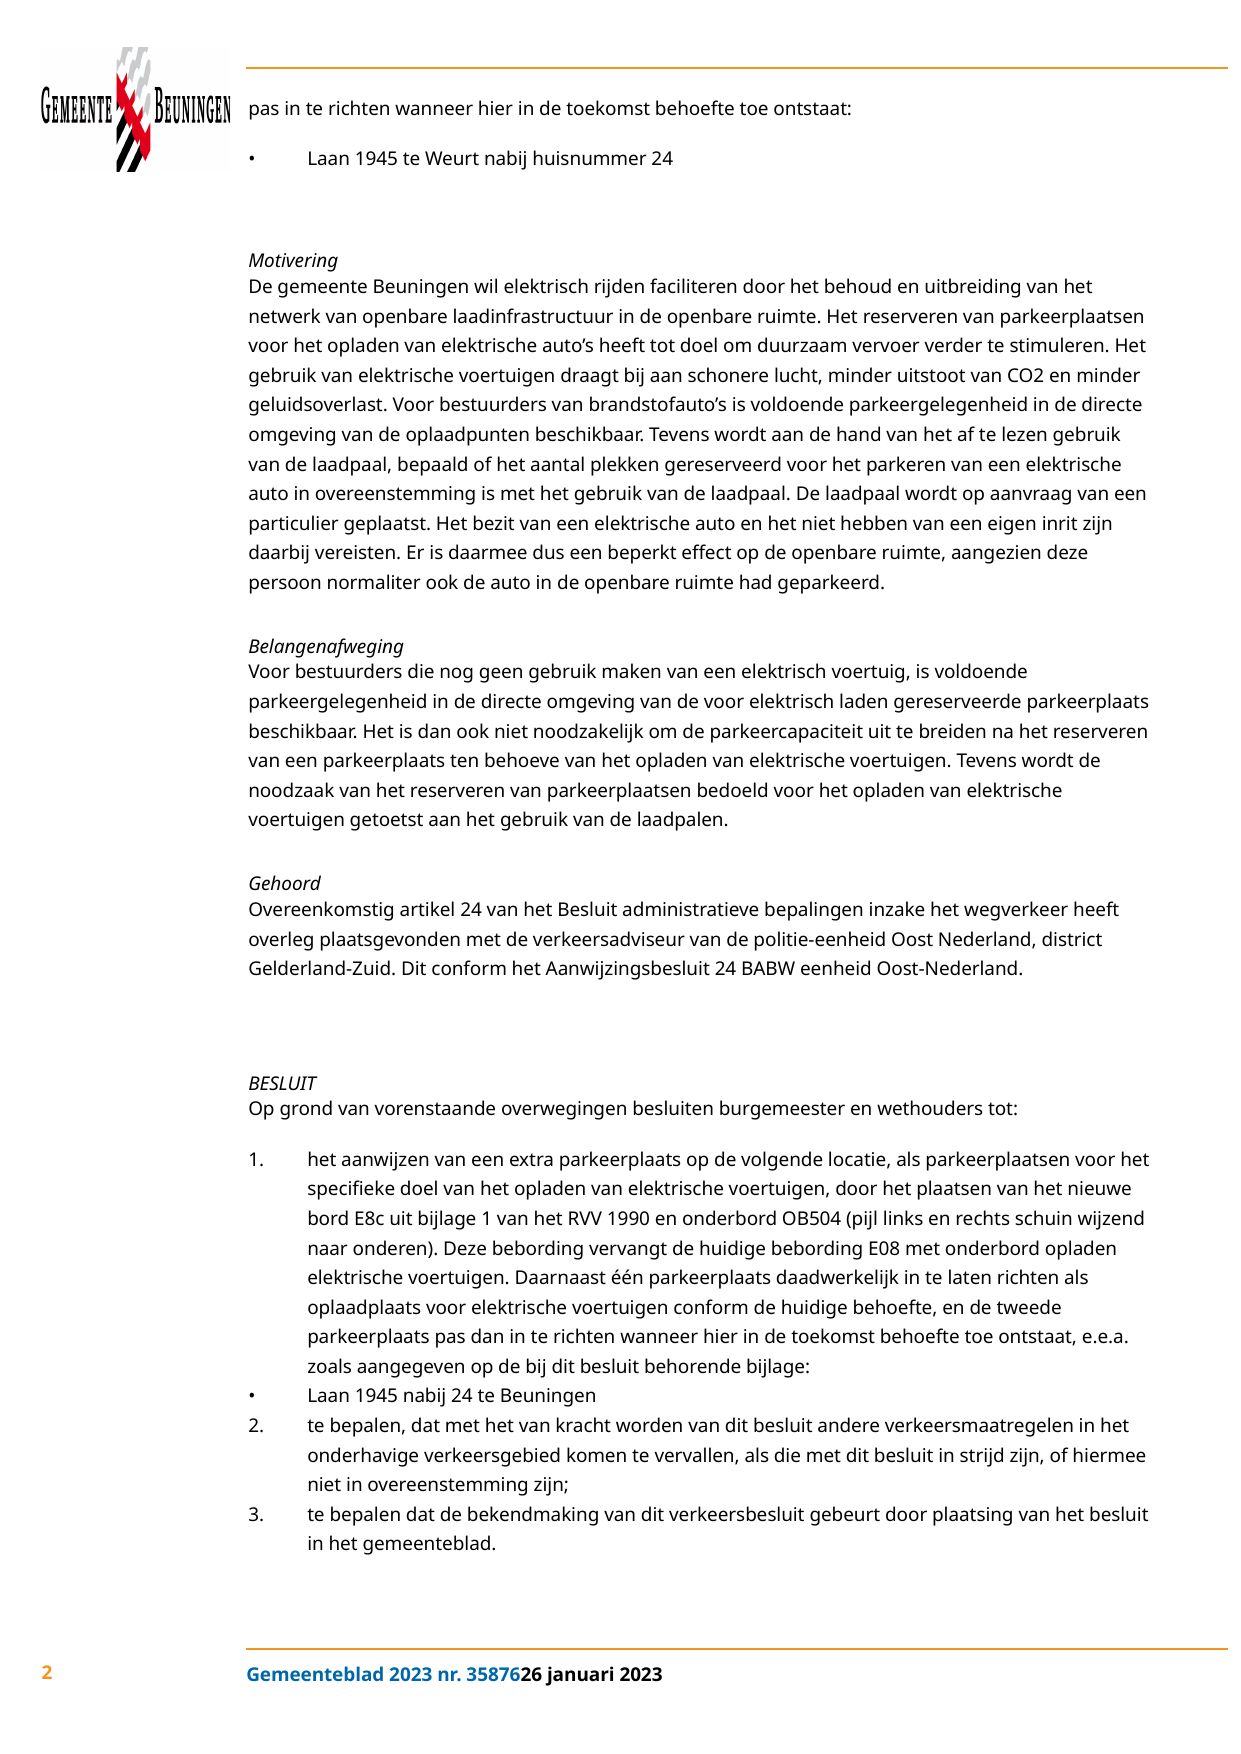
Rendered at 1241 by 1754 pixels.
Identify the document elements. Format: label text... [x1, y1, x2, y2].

list te bepalen dat de bekendmaking van dit verkeersbesluit gebeurt door plaatsing van het besluit in het gemeenteblad. [248, 1501, 1152, 1556]
text pas in te richten wanneer hier in de toekomst behoefte toe ontstaat: [248, 95, 1152, 121]
text Op grond van vorenstaande overwegingen besluiten burgemeester en wethouders tot: [248, 1096, 1152, 1121]
picture [41, 47, 231, 172]
text Gehoord [248, 871, 1152, 896]
text Voor bestuurders die nog geen gebruik maken van een elektrisch voertuig, is voldoende parkeergelegenheid in de directe omgeving van de voor elektrisch laden gereserveerde parkeerplaats beschikbaar. Het is dan ook niet noodzakelijk om de parkeercapaciteit uit te breiden na het reserveren van een parkeerplaats ten behoeve van het opladen van elektrische voertuigen. Tevens wordt de noodzaak van het reserveren van parkeerplaatsen bedoeld voor het opladen van elektrische voertuigen getoetst aan het gebruik van de laadpalen. [248, 659, 1152, 832]
list te bepalen, dat met het van kracht worden van dit besluit andere verkeersmaatregelen in het onderhavige verkeersgebied komen te vervallen, als die met dit besluit in strijd zijn, of hiermee niet in overeenstemming zijn; [248, 1412, 1152, 1497]
text BESLUIT [248, 1070, 1152, 1096]
list Laan 1945 te Weurt nabij huisnummer 24 [248, 145, 1152, 171]
list Laan 1945 nabij 24 te Beuningen [248, 1383, 1152, 1408]
text Motivering [248, 247, 1152, 273]
text De gemeente Beuningen wil elektrisch rijden faciliteren door het behoud en uitbreiding van het netwerk van openbare laadinfrastructuur in de openbare ruimte. Het reserveren van parkeerplaatsen voor het opladen van elektrische auto’s heeft tot doel om duurzaam vervoer verder te stimuleren. Het gebruik van elektrische voertuigen draagt bij aan schonere lucht, minder uitstoot van CO2 en minder geluidsoverlast. Voor bestuurders van brandstofauto’s is voldoende parkeergelegenheid in de directe omgeving van de oplaadpunten beschikbaar. Tevens wordt aan de hand van het af te lezen gebruik van de laadpaal, bepaald of het aantal plekken gereserveerd voor het parkeren van een elektrische auto in overeenstemming is met het gebruik van de laadpaal. De laadpaal wordt op aanvraag van een particulier geplaatst. Het bezit van een elektrische auto en het niet hebben van een eigen inrit zijn daarbij vereisten. Er is daarmee dus een beperkt effect op de openbare ruimte, aangezien deze persoon normaliter ook de auto in de openbare ruimte had geparkeerd. [248, 273, 1152, 595]
text Overeenkomstig artikel 24 van het Besluit administratieve bepalingen inzake het wegverkeer heeft overleg plaatsgevonden met de verkeersadviseur van de politie-eenheid Oost Nederland, district Gelderland-Zuid. Dit conform het Aanwijzingsbesluit 24 BABW eenheid Oost-Nederland. [248, 896, 1152, 981]
text Belangenafweging [248, 633, 1152, 659]
list het aanwijzen van een extra parkeerplaats op de volgende locatie, als parkeerplaatsen voor het specifieke doel van het opladen van elektrische voertuigen, door het plaatsen van het nieuwe bord E8c uit bijlage 1 van het RVV 1990 en onderbord OB504 (pijl links en rechts schuin wijzend naar onderen). Deze bebording vervangt de huidige bebording E08 met onderbord opladen elektrische voertuigen. Daarnaast één parkeerplaats daadwerkelijk in te laten richten als oplaadplaats voor elektrische voertuigen conform de huidige behoefte, en de tweede parkeerplaats pas dan in te richten wanneer hier in de toekomst behoefte toe ontstaat, e.e.a. zoals aangegeven op de bij dit besluit behorende bijlage: [248, 1146, 1152, 1379]
